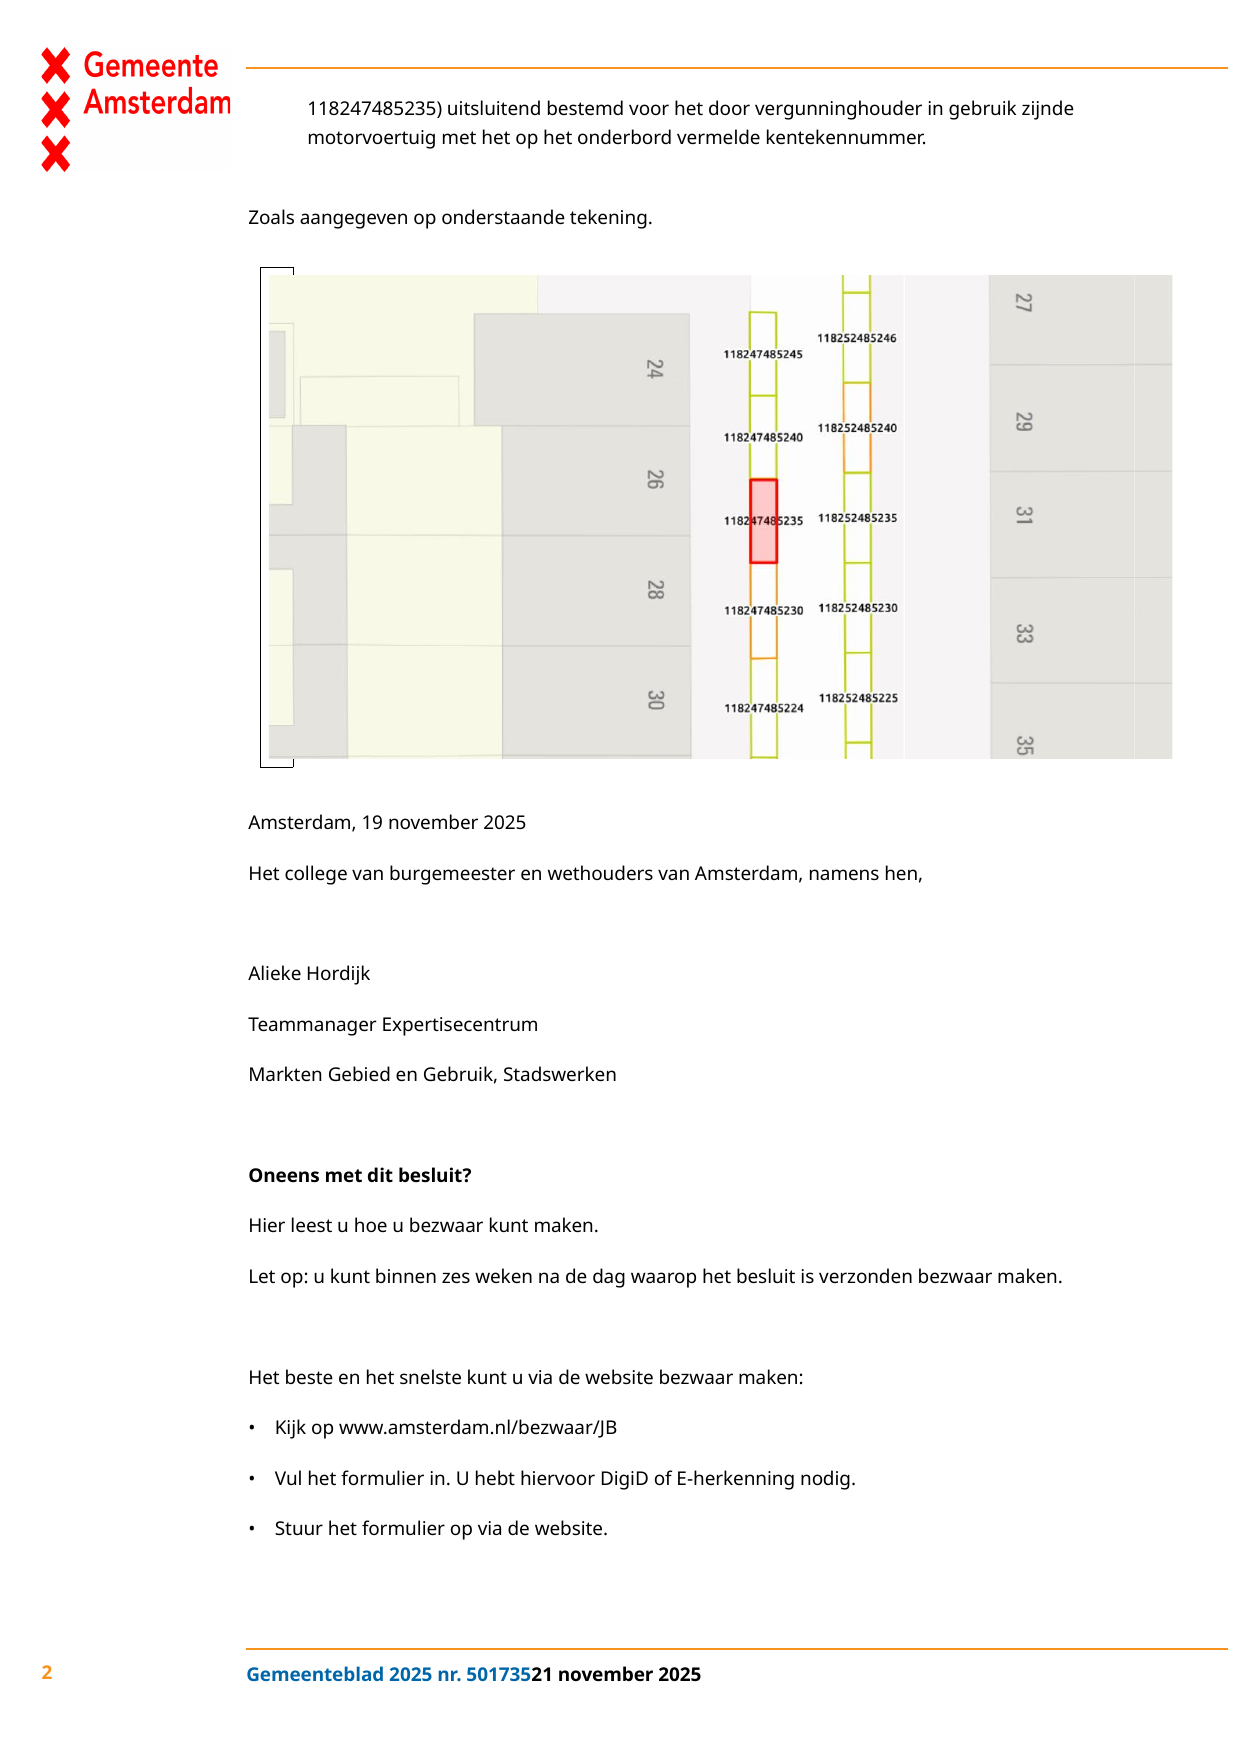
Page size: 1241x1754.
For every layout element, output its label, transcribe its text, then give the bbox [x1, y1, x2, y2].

text Oneens met dit besluit? [248, 1162, 1152, 1188]
text Let op: u kunt binnen zes weken na de dag waarop het besluit is verzonden bezwaar maken. [248, 1263, 1152, 1289]
text Teammanager Expertisecentrum [248, 1011, 1152, 1037]
picture [268, 275, 1173, 759]
text Hier leest u hoe u bezwaar kunt maken. [248, 1213, 1152, 1238]
text • Kijk op www.amsterdam.nl/bezwaar/JB [248, 1414, 1152, 1440]
text Markten Gebied en Gebruik, Stadswerken [248, 1061, 1152, 1087]
text Amsterdam, 19 november 2025 [248, 809, 1152, 835]
list 118247485235) uitsluitend bestemd voor het door vergunninghouder in gebruik zijnde motorvoertuig met het op het onderbord vermelde kentekennummer. [248, 95, 1152, 150]
text Alieke Hordijk [248, 961, 1152, 986]
text • Stuur het formulier op via de website. [248, 1515, 1152, 1541]
text • Vul het formulier in. U hebt hiervoor DigiD of E-herkenning nodig. [248, 1465, 1152, 1490]
text Zoals aangegeven op onderstaande tekening. [248, 204, 1152, 230]
text Het beste en het snelste kunt u via de website bezwaar maken: [248, 1364, 1152, 1389]
text Het college van burgemeester en wethouders van Amsterdam, namens hen, [248, 860, 1152, 885]
picture [41, 47, 231, 172]
